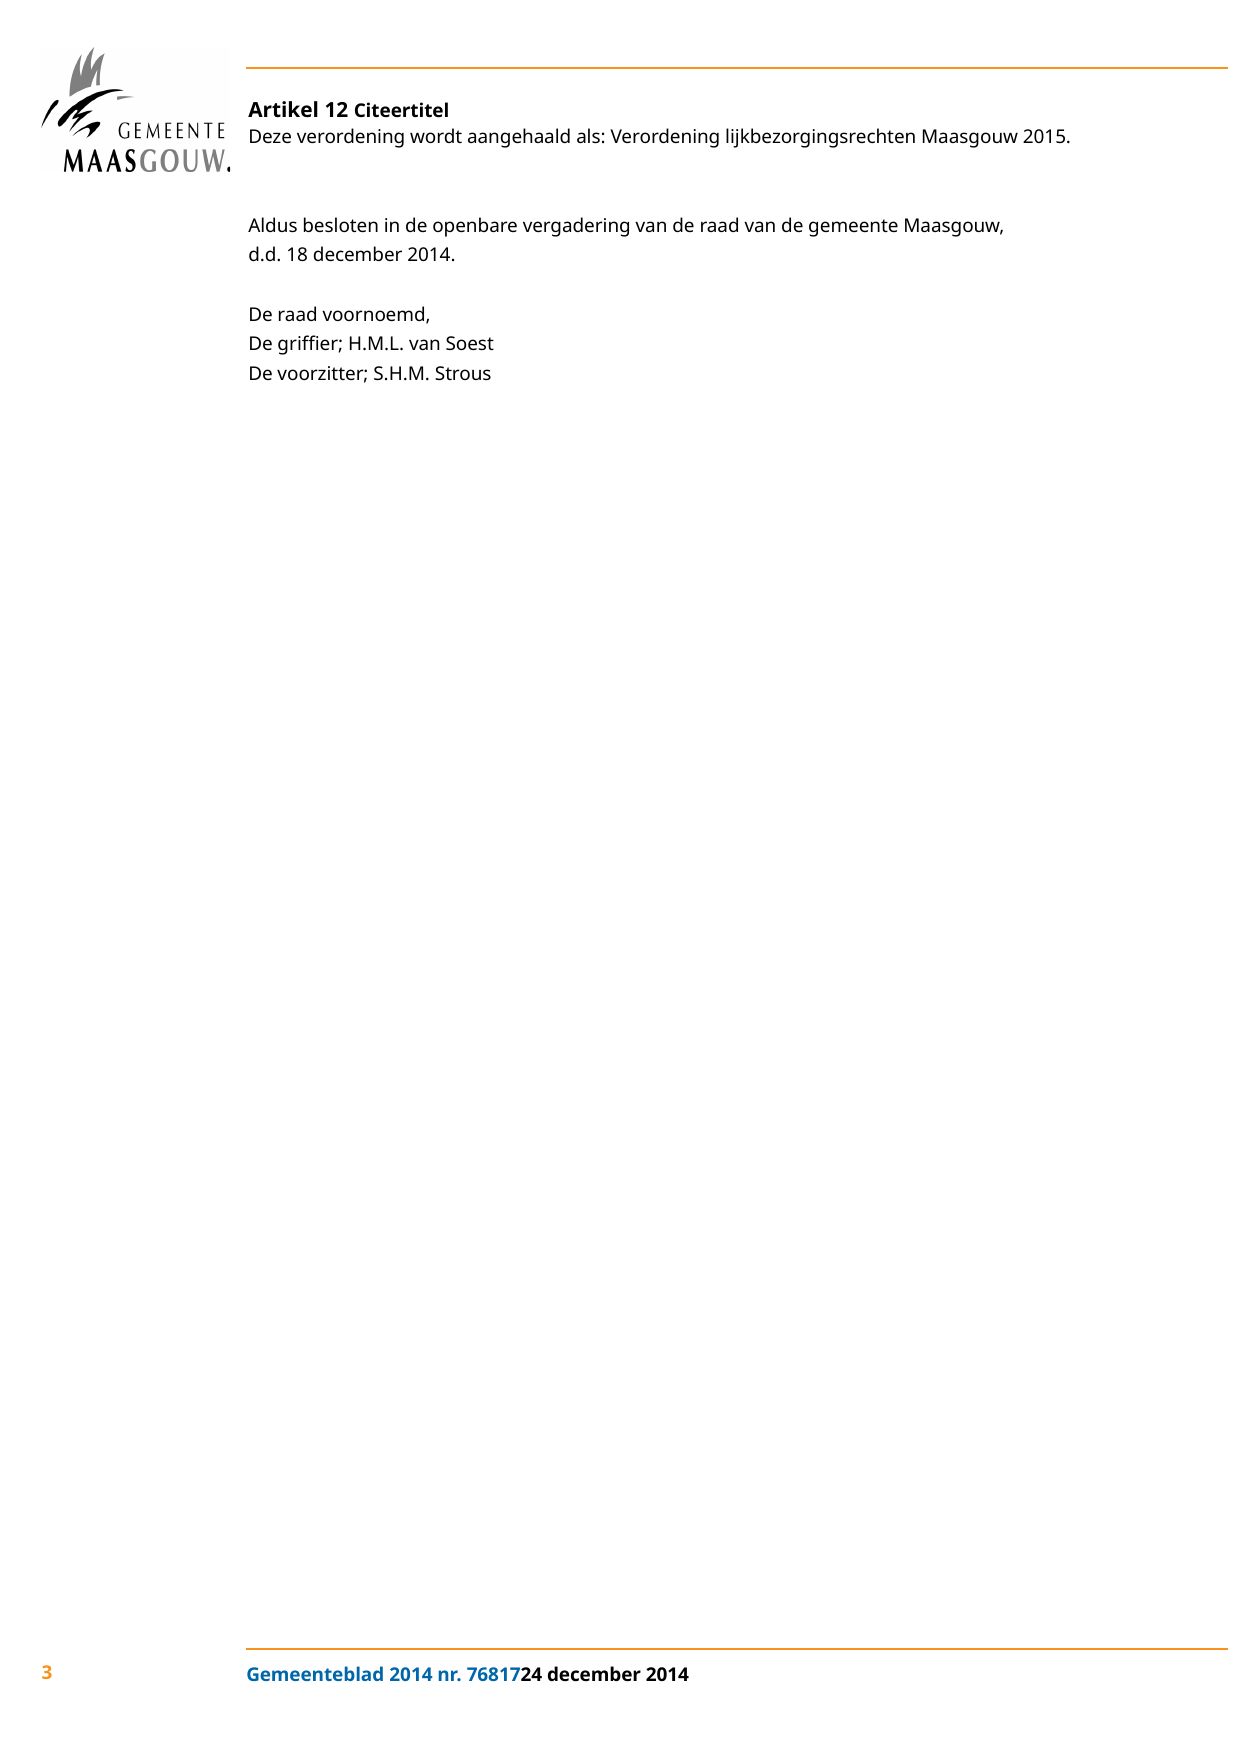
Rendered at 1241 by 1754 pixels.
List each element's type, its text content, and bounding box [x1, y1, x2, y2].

text Deze verordening wordt aangehaald als: Verordening lijkbezorgingsrechten Maasgouw 2015. [248, 123, 1152, 149]
picture [41, 47, 231, 172]
text Artikel 12 Citeertitel [248, 95, 1152, 123]
text d.d. 18 december 2014. [248, 242, 1152, 267]
text De griffier; H.M.L. van Soest [248, 330, 1152, 356]
text Aldus besloten in de openbare vergadering van de raad van de gemeente Maasgouw, [248, 212, 1152, 238]
text De raad voornoemd, [248, 301, 1152, 326]
text De voorzitter; S.H.M. Strous [248, 360, 1152, 386]
